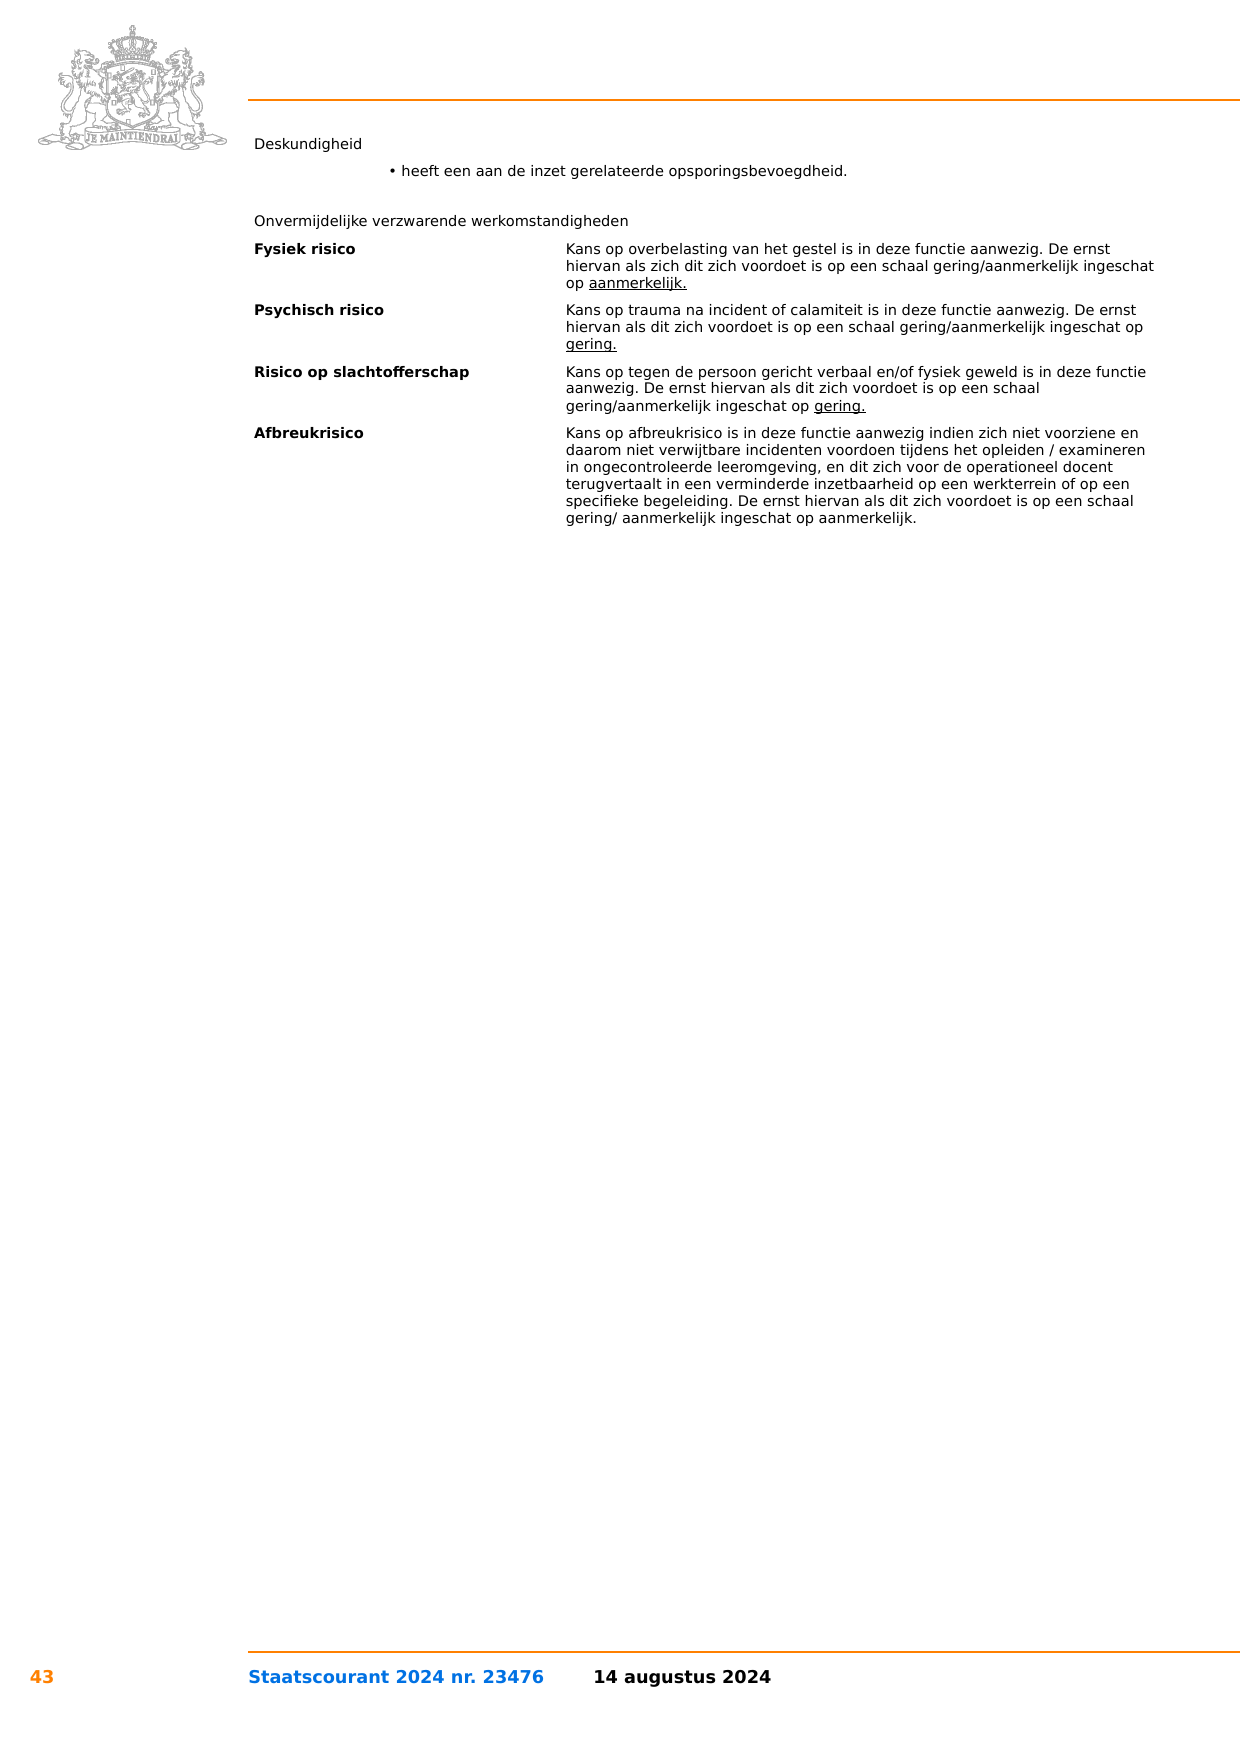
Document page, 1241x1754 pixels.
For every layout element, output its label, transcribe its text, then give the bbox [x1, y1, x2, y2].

table_cell Afbreukrisico [249, 420, 559, 531]
picture [38, 25, 227, 150]
table_cell Fysiek risico [249, 236, 559, 296]
table_cell [249, 158, 311, 185]
table_cell Kans op overbelasting van het gestel is in deze functie aanwezig. De ernst hiervan als zich dit zich voordoet is op een schaal gering/aanmerkelijk ingeschat op aanmerkelijk. [560, 236, 1163, 296]
table_cell Kans op trauma na incident of calamiteit is in deze functie aanwezig. De ernst hiervan als dit zich voordoet is op een schaal gering/aanmerkelijk ingeschat op gering. [560, 298, 1163, 358]
table_cell • heeft een aan de inzet gerelateerde opsporingsbevoegdheid. [383, 158, 1163, 185]
table_header Deskundigheid [249, 131, 1163, 157]
table_cell Psychisch risico [249, 298, 559, 358]
table_cell Risico op slachtofferschap [249, 359, 559, 419]
table_header Onvermijdelijke verzwarende werkomstandigheden [249, 209, 1163, 235]
table_cell [312, 158, 382, 185]
table_cell Kans op afbreukrisico is in deze functie aanwezig indien zich niet voorziene en daarom niet verwijtbare incidenten voordoen tijdens het opleiden / examineren in ongecontroleerde leeromgeving, en dit zich voor de operationeel docent terugvertaalt in een verminderde inzetbaarheid op een werkterrein of op een specifieke begeleiding. De ernst hiervan als dit zich voordoet is op een schaal gering/ aanmerkelijk ingeschat op aanmerkelijk. [560, 420, 1163, 531]
table_cell Kans op tegen de persoon gericht verbaal en/of fysiek geweld is in deze functie aanwezig. De ernst hiervan als dit zich voordoet is op een schaal gering/aanmerkelijk ingeschat op gering. [560, 359, 1163, 419]
